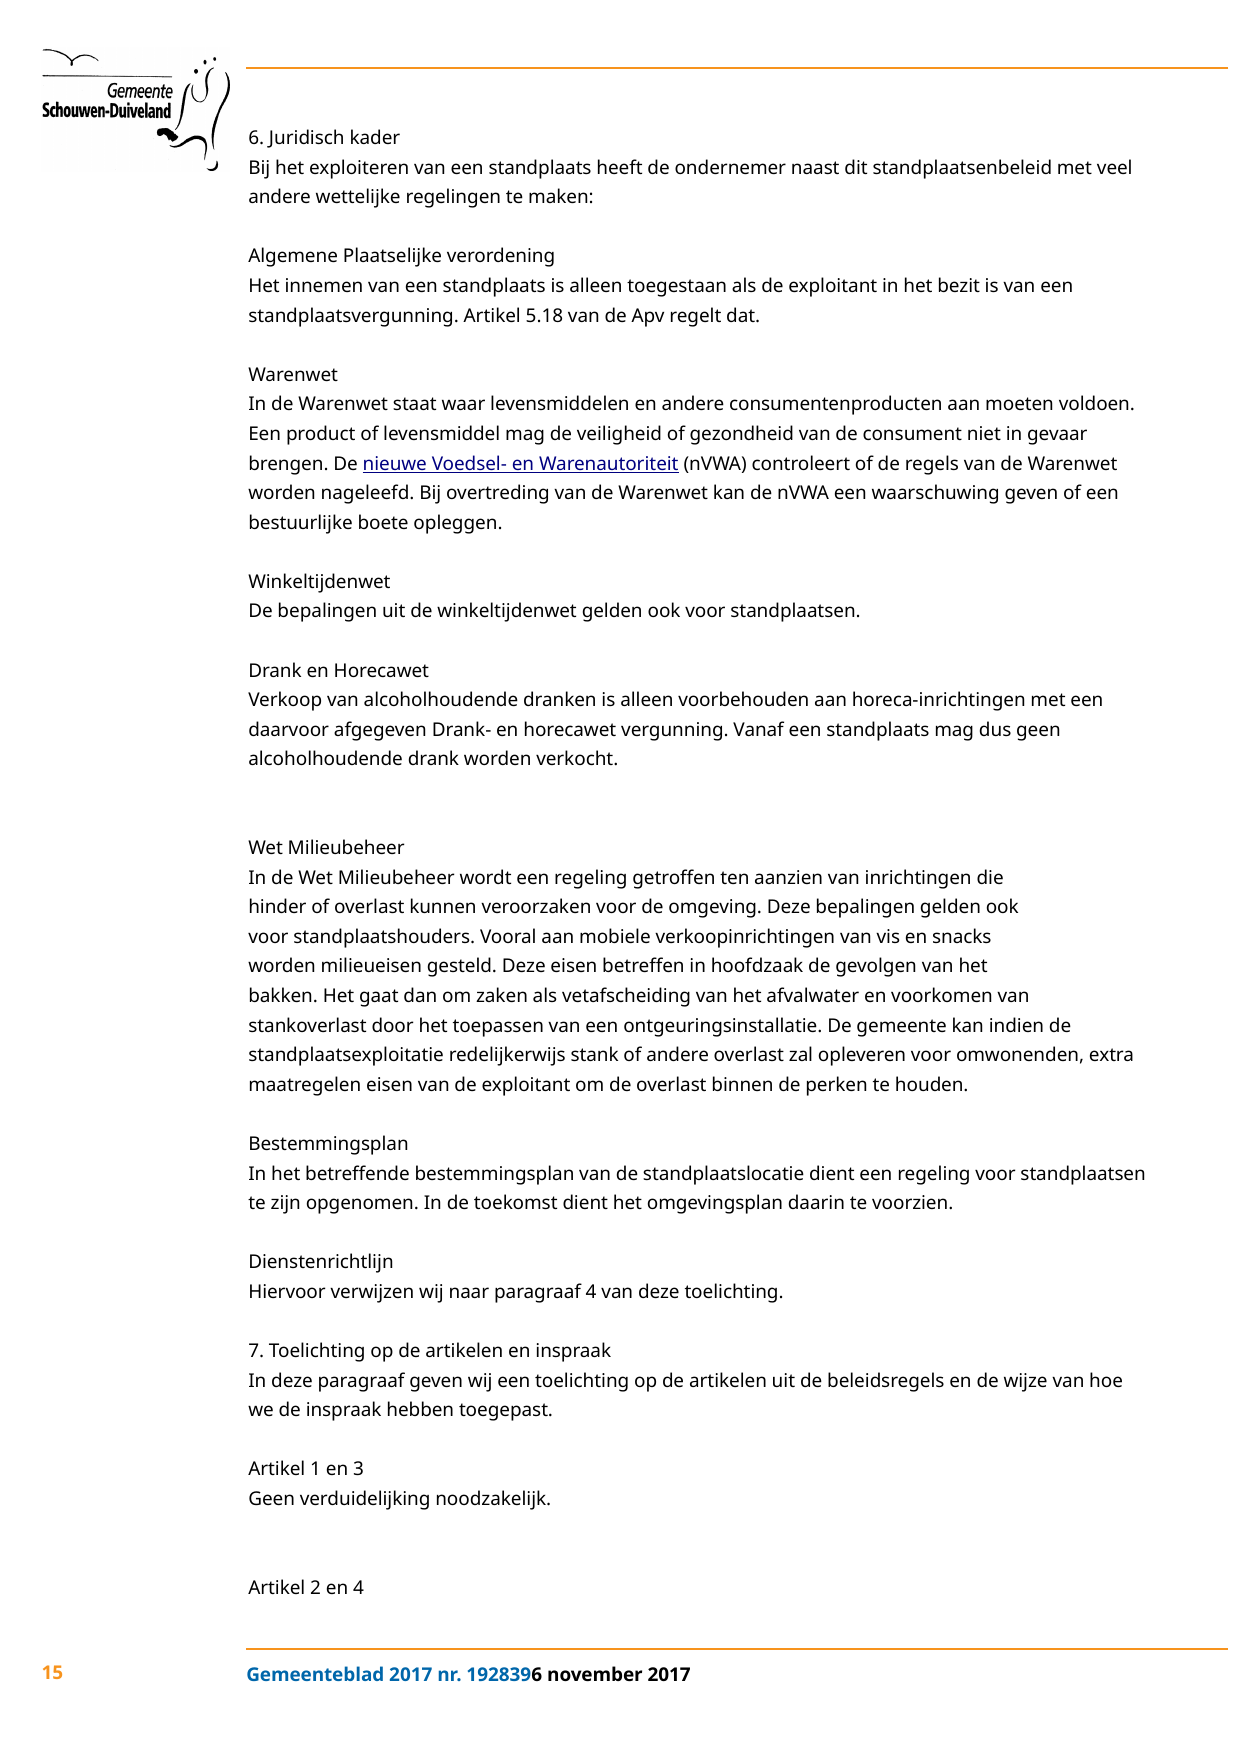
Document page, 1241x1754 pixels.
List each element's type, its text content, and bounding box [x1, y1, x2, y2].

text Geen verduidelijking noodzakelijk. [248, 1485, 1152, 1511]
text Winkeltijdenwet [248, 568, 1152, 594]
text bakken. Het gaat dan om zaken als vetafscheiding van het afvalwater en voorkomen van [248, 982, 1152, 1008]
text In de Warenwet staat waar levensmiddelen en andere consumentenproducten aan moeten voldoen. Een product of levensmiddel mag de veiligheid of gezondheid van de consument niet in gevaar brengen. De nieuwe Voedsel- en Warenautoriteit (nVWA) controleert of de regels van de Warenwet worden nageleefd. Bij overtreding van de Warenwet kan de nVWA een waarschuwing geven of een bestuurlijke boete opleggen. [248, 391, 1152, 535]
text Dienstenrichtlijn [248, 1248, 1152, 1274]
text Hiervoor verwijzen wij naar paragraaf 4 van deze toelichting. [248, 1278, 1152, 1304]
text Artikel 2 en 4 [248, 1574, 1152, 1600]
text stankoverlast door het toepassen van een ontgeuringsinstallatie. De gemeente kan indien de standplaatsexploitatie redelijkerwijs stank of andere overlast zal opleveren voor omwonenden, extra maatregelen eisen van de exploitant om de overlast binnen de perken te houden. [248, 1012, 1152, 1097]
text Drank en Horecawet [248, 657, 1152, 683]
text voor standplaatshouders. Vooral aan mobiele verkoopinrichtingen van vis en snacks [248, 923, 1152, 949]
text In de Wet Milieubeheer wordt een regeling getroffen ten aanzien van inrichtingen die [248, 864, 1152, 890]
text Wet Milieubeheer [248, 834, 1152, 860]
text Algemene Plaatselijke verordening [248, 243, 1152, 268]
text Het innemen van een standplaats is alleen toegestaan als de exploitant in het bezit is van een standplaatsvergunning. Artikel 5.18 van de Apv regelt dat. [248, 272, 1152, 328]
text hinder of overlast kunnen veroorzaken voor de omgeving. Deze bepalingen gelden ook [248, 893, 1152, 919]
text worden milieueisen gesteld. Deze eisen betreffen in hoofdzaak de gevolgen van het [248, 953, 1152, 978]
text 6. Juridisch kader [248, 124, 1152, 150]
text In het betreffende bestemmingsplan van de standplaatslocatie dient een regeling voor standplaatsen te zijn opgenomen. In de toekomst dient het omgevingsplan daarin te voorzien. [248, 1160, 1152, 1215]
text Warenwet [248, 361, 1152, 387]
text Bestemmingsplan [248, 1130, 1152, 1156]
picture [41, 47, 231, 172]
text 7. Toelichting op de artikelen en inspraak [248, 1337, 1152, 1363]
text Bij het exploiteren van een standplaats heeft de ondernemer naast dit standplaatsenbeleid met veel andere wettelijke regelingen te maken: [248, 154, 1152, 209]
text De bepalingen uit de winkeltijdenwet gelden ook voor standplaatsen. [248, 598, 1152, 623]
text Artikel 1 en 3 [248, 1456, 1152, 1481]
text In deze paragraaf geven wij een toelichting op de artikelen uit de beleidsregels en de wijze van hoe we de inspraak hebben toegepast. [248, 1367, 1152, 1422]
text Verkoop van alcoholhoudende dranken is alleen voorbehouden aan horeca-inrichtingen met een daarvoor afgegeven Drank- en horecawet vergunning. Vanaf een standplaats mag dus geen alcoholhoudende drank worden verkocht. [248, 686, 1152, 771]
